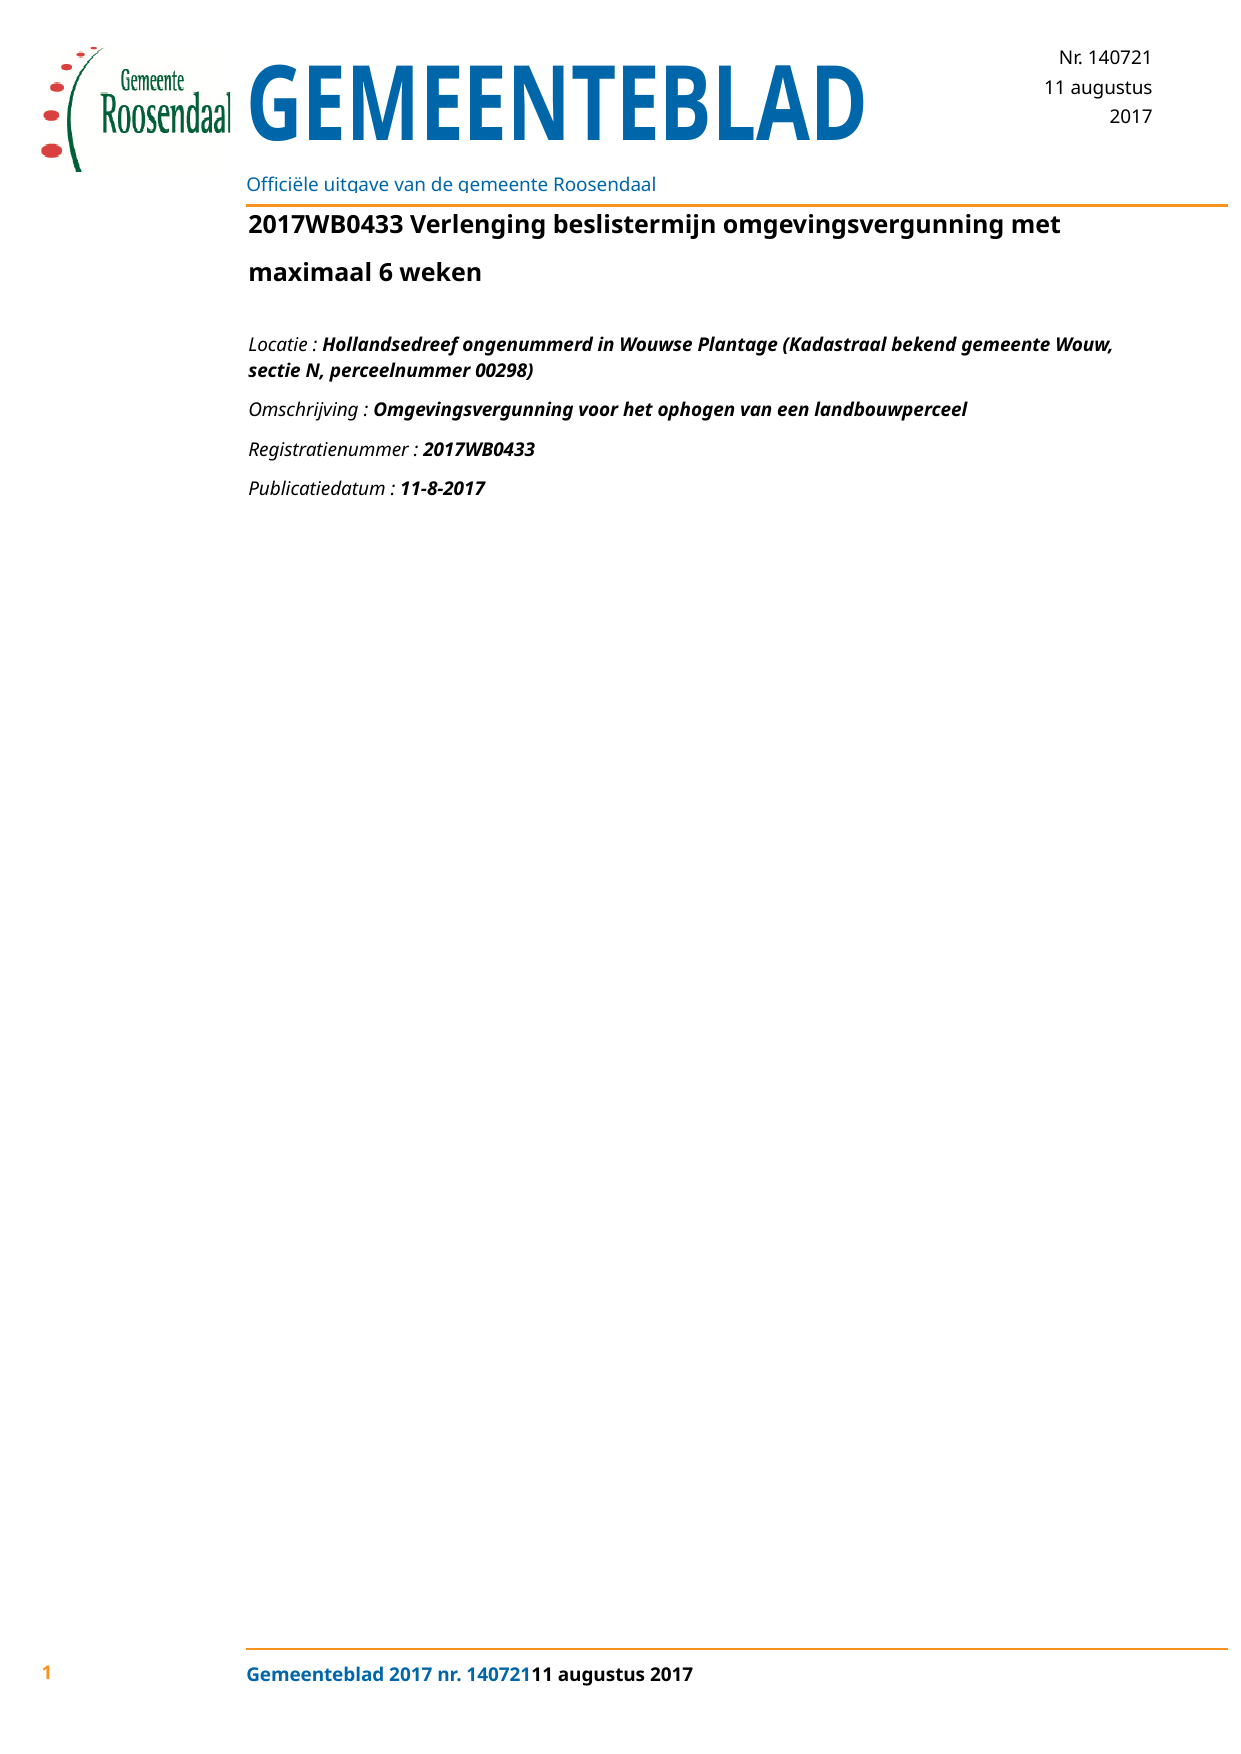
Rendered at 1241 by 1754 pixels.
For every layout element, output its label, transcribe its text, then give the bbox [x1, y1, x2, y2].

picture [41, 47, 231, 172]
text Locatie : Hollandsedreef ongenummerd in Wouwse Plantage (Kadastraal bekend gemeente Wouw, sectie N, perceelnummer 00298) [248, 331, 1152, 383]
text Registratienummer : 2017WB0433 [248, 436, 1152, 461]
text Publicatiedatum : 11-8-2017 [248, 475, 1152, 501]
text Omschrijving : Omgevingsvergunning voor het ophogen van een landbouwperceel [248, 396, 1152, 422]
text 2017WB0433 Verlenging beslistermijn omgevingsvergunning met maximaal 6 weken [248, 207, 1152, 288]
